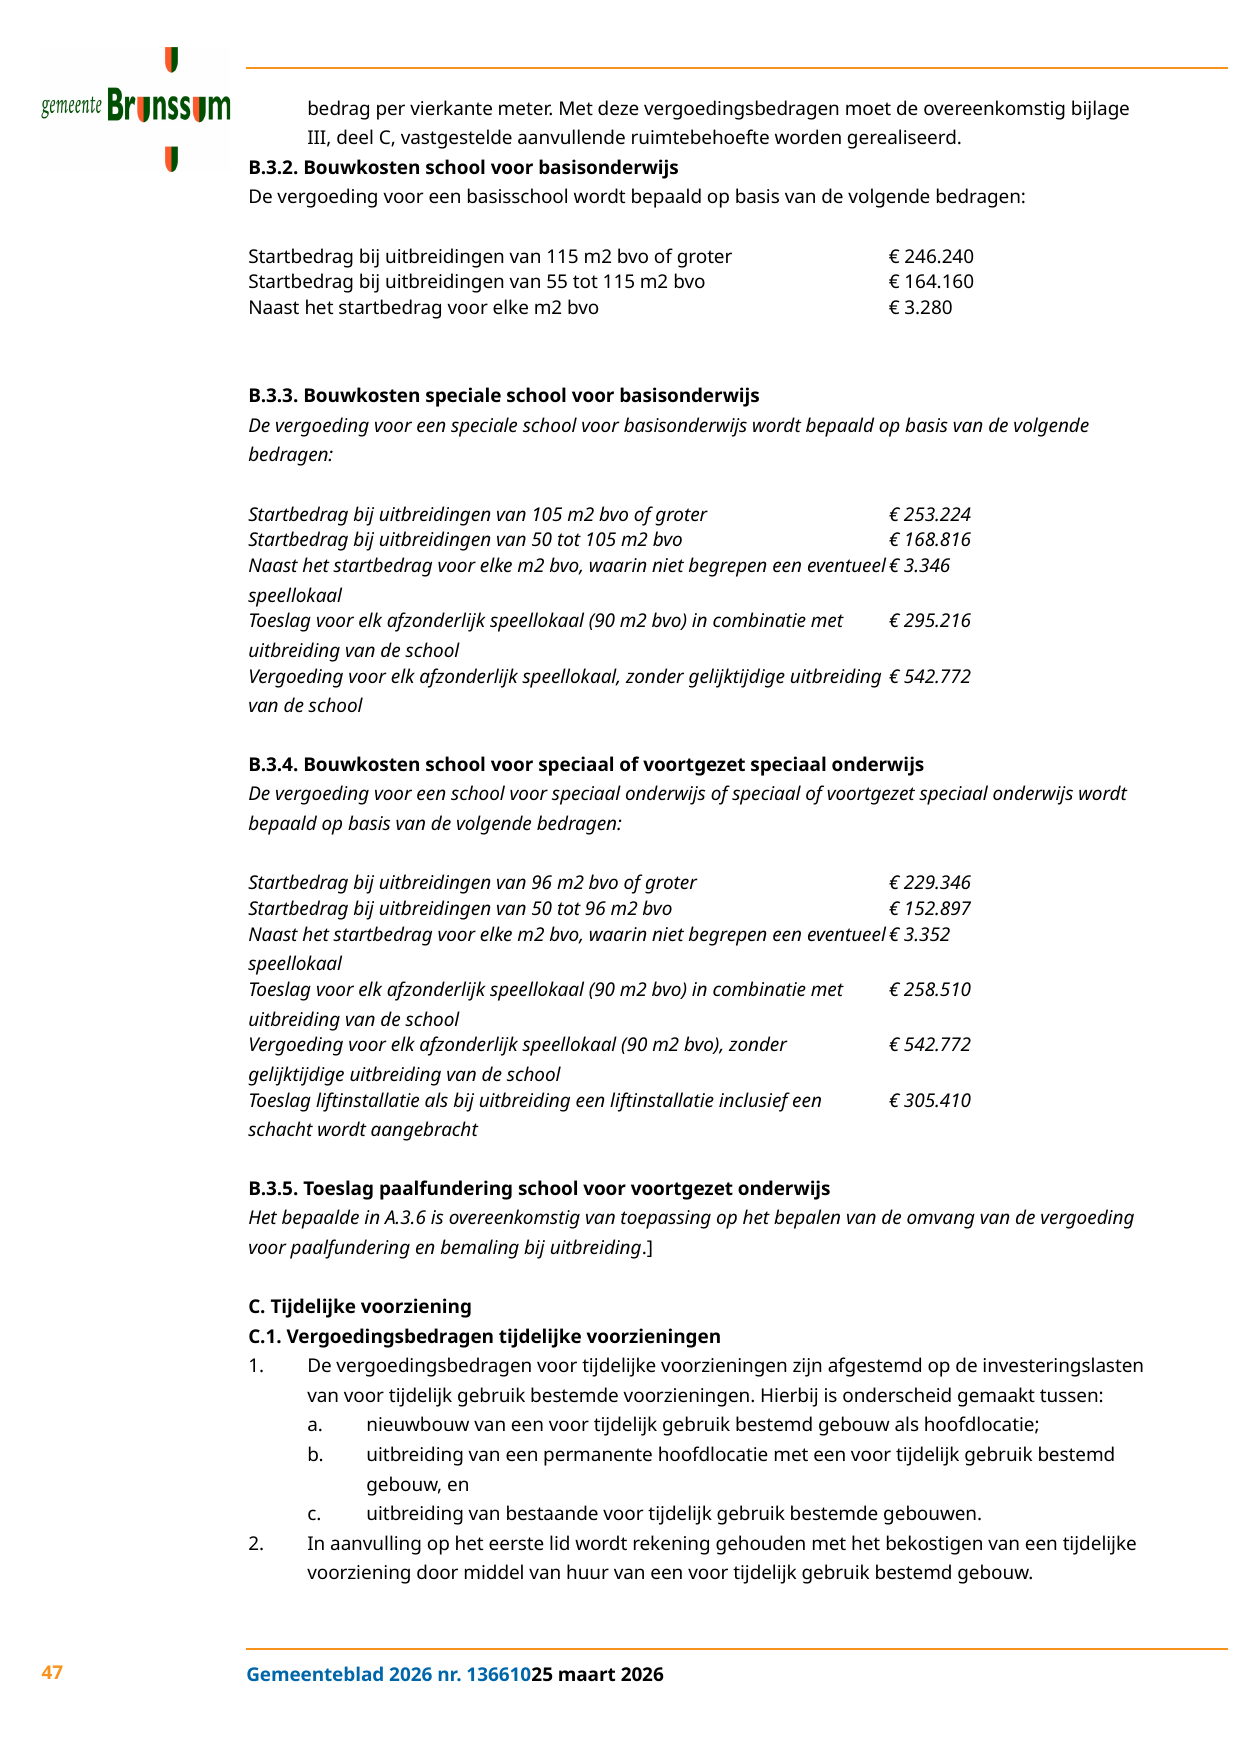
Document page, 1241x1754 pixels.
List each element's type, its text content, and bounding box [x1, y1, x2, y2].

table_header € 253.224 [889, 501, 1152, 527]
table_cell Naast het startbedrag voor elke m2 bvo, waarin niet begrepen een eventueel speellokaal [248, 921, 888, 976]
text B.3.4. Bouwkosten school voor speciaal of voortgezet speciaal onderwijs [248, 751, 1152, 777]
list bedrag per vierkante meter. Met deze vergoedingsbedragen moet de overeenkomstig bijlage III, deel C, vastgestelde aanvullende ruimtebehoefte worden gerealiseerd. [248, 95, 1152, 150]
table_cell Naast het startbedrag voor elke m2 bvo, waarin niet begrepen een eventueel speellokaal [248, 552, 888, 608]
text B.3.5. Toeslag paalfundering school voor voortgezet onderwijs [248, 1175, 1152, 1201]
table_cell Vergoeding voor elk afzonderlijk speellokaal (90 m2 bvo), zonder gelijktijdige uitbreiding van de school [248, 1032, 888, 1087]
table_cell € 168.816 [889, 527, 1152, 552]
list nieuwbouw van een voor tijdelijk gebruik bestemd gebouw als hoofdlocatie; [307, 1412, 1152, 1437]
table_cell € 164.160 [889, 269, 1152, 294]
text C. Tijdelijke voorziening [248, 1293, 1152, 1319]
table_cell Toeslag voor elk afzonderlijk speellokaal (90 m2 bvo) in combinatie met uitbreiding van de school [248, 976, 888, 1032]
text B.3.2. Bouwkosten school voor basisonderwijs [248, 154, 1152, 180]
table_header € 246.240 [889, 243, 1152, 268]
table_cell Startbedrag bij uitbreidingen van 50 tot 96 m2 bvo [248, 895, 888, 921]
table_cell € 295.216 [889, 608, 1152, 663]
table_cell € 3.346 [889, 552, 1152, 608]
text C.1. Vergoedingsbedragen tijdelijke voorzieningen [248, 1323, 1152, 1349]
text De vergoeding voor een speciale school voor basisonderwijs wordt bepaald op basis van de volgende bedragen: [248, 412, 1152, 467]
table_cell Startbedrag bij uitbreidingen van 50 tot 105 m2 bvo [248, 527, 888, 552]
table_cell Naast het startbedrag voor elke m2 bvo [248, 294, 888, 349]
table_header € 229.346 [889, 870, 1152, 895]
list In aanvulling op het eerste lid wordt rekening gehouden met het bekostigen van een tijdelijke voorziening door middel van huur van een voor tijdelijk gebruik bestemd gebouw. [248, 1530, 1152, 1585]
text De vergoeding voor een school voor speciaal onderwijs of speciaal of voortgezet speciaal onderwijs wordt bepaald op basis van de volgende bedragen: [248, 781, 1152, 836]
table_cell € 542.772 [889, 1032, 1152, 1087]
list De vergoedingsbedragen voor tijdelijke voorzieningen zijn afgestemd op de investeringslasten van voor tijdelijk gebruik bestemde voorzieningen. Hierbij is onderscheid gemaakt tussen: [248, 1352, 1152, 1408]
table_header Startbedrag bij uitbreidingen van 96 m2 bvo of groter [248, 870, 888, 895]
table_cell Vergoeding voor elk afzonderlijk speellokaal, zonder gelijktijdige uitbreiding van de school [248, 663, 888, 718]
table_header Startbedrag bij uitbreidingen van 105 m2 bvo of groter [248, 501, 888, 527]
text Het bepaalde in A.3.6 is overeenkomstig van toepassing op het bepalen van de omvang van de vergoeding voor paalfundering en bemaling bij uitbreiding.] [248, 1204, 1152, 1260]
table_cell € 152.897 [889, 895, 1152, 921]
table_cell € 258.510 [889, 976, 1152, 1032]
list uitbreiding van bestaande voor tijdelijk gebruik bestemde gebouwen. [307, 1500, 1152, 1526]
table_cell € 3.352 [889, 921, 1152, 976]
text De vergoeding voor een basisschool wordt bepaald op basis van de volgende bedragen: [248, 183, 1152, 209]
table_cell € 542.772 [889, 663, 1152, 718]
table_cell € 3.280 [889, 294, 1152, 349]
table_cell Startbedrag bij uitbreidingen van 55 tot 115 m2 bvo [248, 269, 888, 294]
table_cell Toeslag liftinstallatie als bij uitbreiding een liftinstallatie inclusief een schacht wordt aangebracht [248, 1087, 888, 1142]
list uitbreiding van een permanente hoofdlocatie met een voor tijdelijk gebruik bestemd gebouw, en [307, 1441, 1152, 1497]
text B.3.3. Bouwkosten speciale school voor basisonderwijs [248, 382, 1152, 408]
table_cell Toeslag voor elk afzonderlijk speellokaal (90 m2 bvo) in combinatie met uitbreiding van de school [248, 608, 888, 663]
table_header Startbedrag bij uitbreidingen van 115 m2 bvo of groter [248, 243, 888, 268]
table_cell € 305.410 [889, 1087, 1152, 1142]
picture [41, 47, 231, 172]
